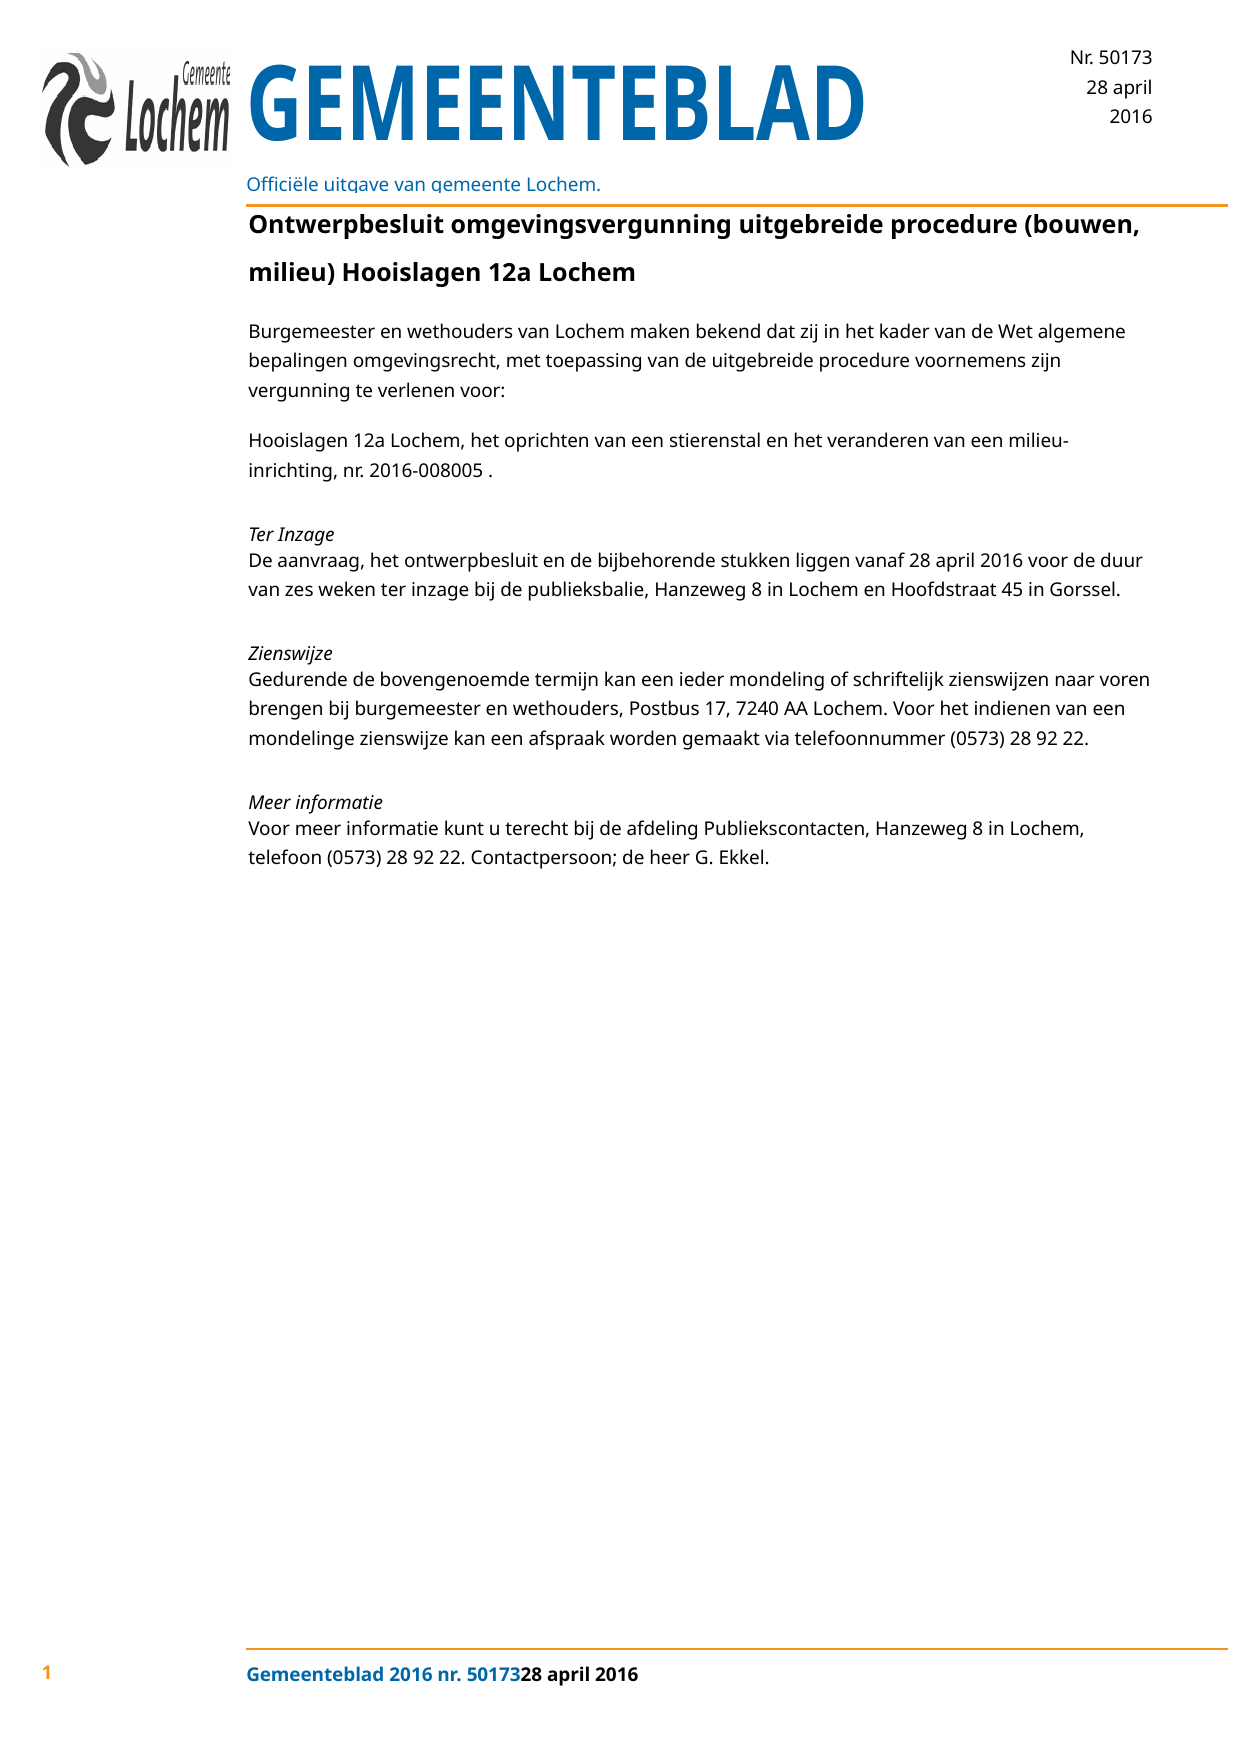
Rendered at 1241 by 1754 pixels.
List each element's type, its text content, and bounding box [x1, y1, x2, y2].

picture [41, 47, 231, 172]
text Ontwerpbesluit omgevingsvergunning uitgebreide procedure (bouwen, milieu) Hooislagen 12a Lochem [248, 207, 1152, 288]
text Gedurende de bovengenoemde termijn kan een ieder mondeling of schriftelijk zienswijzen naar voren brengen bij burgemeester en wethouders, Postbus 17, 7240 AA Lochem. Voor het indienen van een mondelinge zienswijze kan een afspraak worden gemaakt via telefoonnummer (0573) 28 92 22. [248, 666, 1152, 751]
text Voor meer informatie kunt u terecht bij de afdeling Publiekscontacten, Hanzeweg 8 in Lochem, telefoon (0573) 28 92 22. Contactpersoon; de heer G. Ekkel. [248, 815, 1152, 870]
text Ter Inzage [248, 521, 1152, 547]
text Burgemeester en wethouders van Lochem maken bekend dat zij in het kader van de Wet algemene bepalingen omgevingsrecht, met toepassing van de uitgebreide procedure voornemens zijn vergunning te verlenen voor: [248, 318, 1152, 403]
text De aanvraag, het ontwerpbesluit en de bijbehorende stukken liggen vanaf 28 april 2016 voor de duur van zes weken ter inzage bij de publieksbalie, Hanzeweg 8 in Lochem en Hoofdstraat 45 in Gorssel. [248, 547, 1152, 602]
text Zienswijze [248, 640, 1152, 666]
text Meer informatie [248, 789, 1152, 815]
text Hooislagen 12a Lochem, het oprichten van een stierenstal en het veranderen van een milieu-inrichting, nr. 2016-008005 . [248, 427, 1152, 483]
